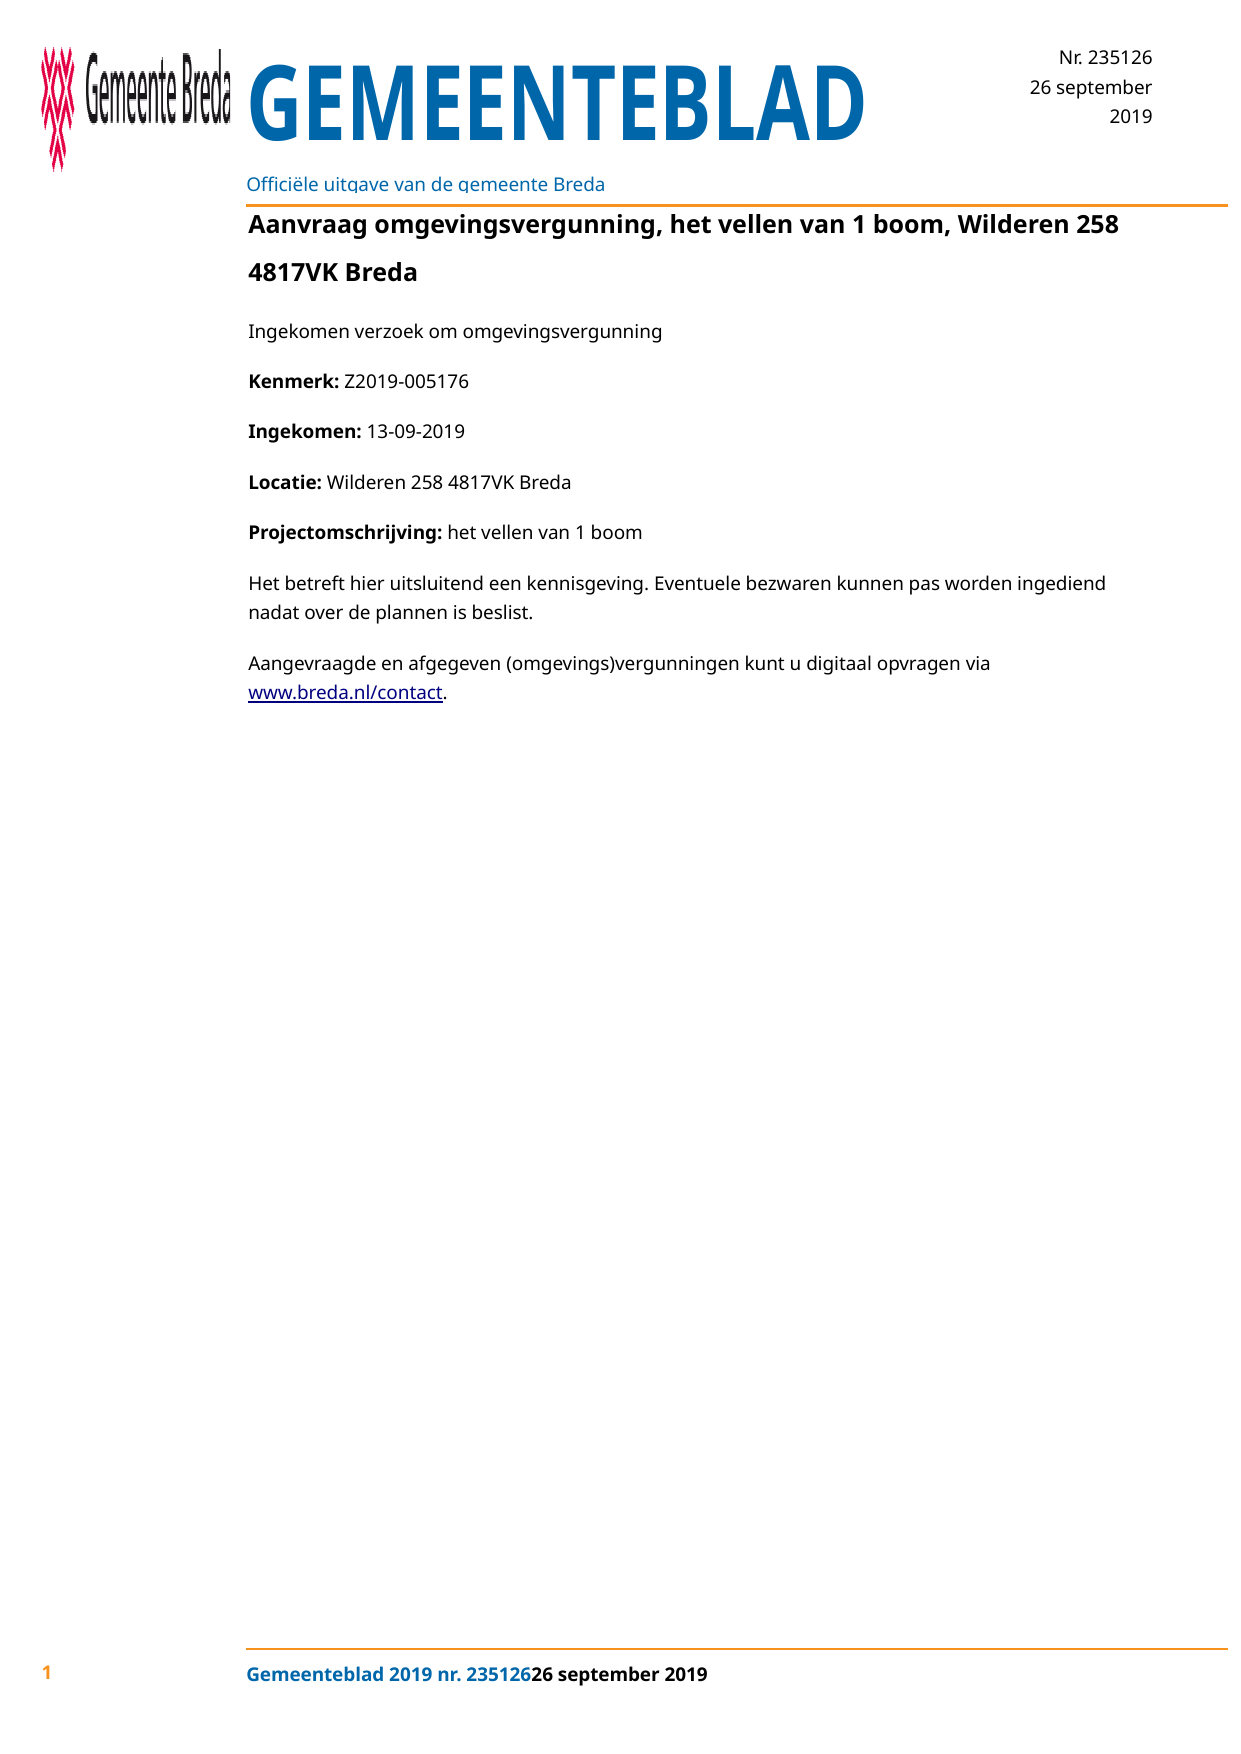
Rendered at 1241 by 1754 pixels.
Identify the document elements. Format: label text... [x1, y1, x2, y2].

picture [41, 47, 231, 172]
text Kenmerk: Z2019-005176 [248, 368, 1152, 394]
text Aangevraagde en afgegeven (omgevings)vergunningen kunt u digitaal opvragen via www.breda.nl/contact. [248, 650, 1152, 705]
text Aanvraag omgevingsvergunning, het vellen van 1 boom, Wilderen 258 4817VK Breda [248, 207, 1152, 288]
text Ingekomen verzoek om omgevingsvergunning [248, 318, 1152, 344]
text Projectomschrijving: het vellen van 1 boom [248, 519, 1152, 545]
text Locatie: Wilderen 258 4817VK Breda [248, 469, 1152, 495]
text Het betreft hier uitsluitend een kennisgeving. Eventuele bezwaren kunnen pas worden ingediend nadat over de plannen is beslist. [248, 570, 1152, 625]
text Ingekomen: 13-09-2019 [248, 419, 1152, 444]
